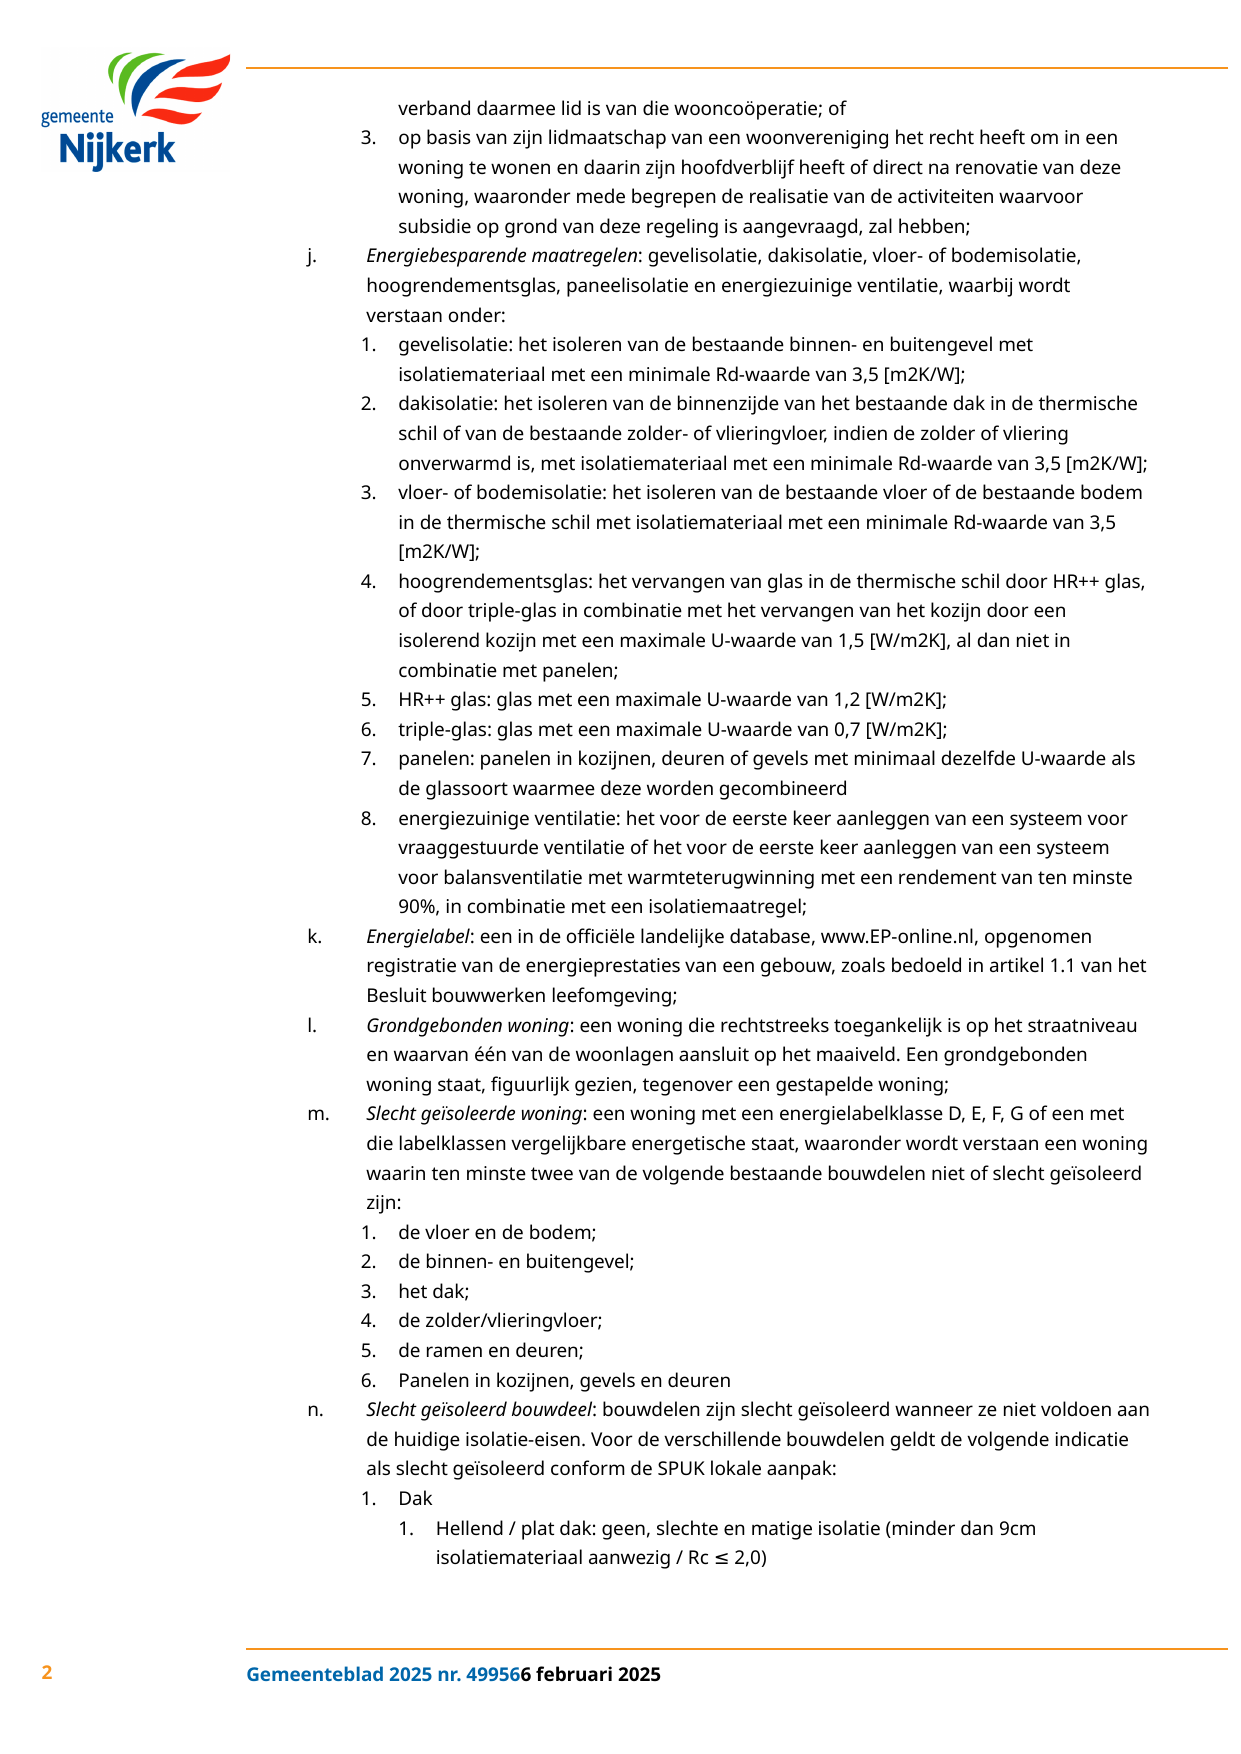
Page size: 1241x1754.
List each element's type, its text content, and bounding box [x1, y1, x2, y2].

list op basis van zijn lidmaatschap van een woonvereniging het recht heeft om in een woning te wonen en daarin zijn hoofdverblijf heeft of direct na renovatie van deze woning, waaronder mede begrepen de realisatie van de activiteiten waarvoor subsidie op grond van deze regeling is aangevraagd, zal hebben; [361, 124, 1152, 239]
list dakisolatie: het isoleren van de binnenzijde van het bestaande dak in de thermische schil of van de bestaande zolder- of vlieringvloer, indien de zolder of vliering onverwarmd is, met isolatiemateriaal met een minimale Rd-waarde van 3,5 [m2K/W]; [361, 391, 1152, 476]
list Grondgebonden woning: een woning die rechtstreeks toegankelijk is op het straatniveau en waarvan één van de woonlagen aansluit op het maaiveld. Een grondgebonden woning staat, figuurlijk gezien, tegenover een gestapelde woning; [307, 1012, 1152, 1097]
list energiezuinige ventilatie: het voor de eerste keer aanleggen van een systeem voor vraaggestuurde ventilatie of het voor de eerste keer aanleggen van een systeem voor balansventilatie met warmteterugwinning met een rendement van ten minste 90%, in combinatie met een isolatiemaatregel; [361, 805, 1152, 919]
list triple-glas: glas met een maximale U-waarde van 0,7 [W/m2K]; [361, 716, 1152, 742]
list de vloer en de bodem; [361, 1219, 1152, 1245]
list de binnen- en buitengevel; [361, 1248, 1152, 1274]
list Panelen in kozijnen, gevels en deuren [361, 1367, 1152, 1393]
list Hellend / plat dak: geen, slechte en matige isolatie (minder dan 9cm isolatiemateriaal aanwezig / Rc ≤ 2,0) [398, 1515, 1152, 1570]
list de ramen en deuren; [361, 1337, 1152, 1363]
list het dak; [361, 1278, 1152, 1304]
list Slecht geïsoleerde woning: een woning met een energielabelklasse D, E, F, G of een met die labelklassen vergelijkbare energetische staat, waaronder wordt verstaan een woning waarin ten minste twee van de volgende bestaande bouwdelen niet of slecht geïsoleerd zijn: [307, 1101, 1152, 1215]
list hoogrendementsglas: het vervangen van glas in de thermische schil door HR++ glas, of door triple-glas in combinatie met het vervangen van het kozijn door een isolerend kozijn met een maximale U-waarde van 1,5 [W/m2K], al dan niet in combinatie met panelen; [361, 568, 1152, 683]
list Dak [361, 1485, 1152, 1511]
list de zolder/vlieringvloer; [361, 1308, 1152, 1333]
list verband daarmee lid is van die wooncoöperatie; of [361, 95, 1152, 121]
list Energiebesparende maatregelen: gevelisolatie, dakisolatie, vloer- of bodemisolatie, hoogrendementsglas, paneelisolatie en energiezuinige ventilatie, waarbij wordt verstaan onder: [307, 243, 1152, 328]
list HR++ glas: glas met een maximale U-waarde van 1,2 [W/m2K]; [361, 686, 1152, 712]
list Energielabel: een in de officiële landelijke database, www.EP-online.nl, opgenomen registratie van de energieprestaties van een gebouw, zoals bedoeld in artikel 1.1 van het Besluit bouwwerken leefomgeving; [307, 923, 1152, 1008]
picture [41, 47, 231, 172]
list vloer- of bodemisolatie: het isoleren van de bestaande vloer of de bestaande bodem in de thermische schil met isolatiemateriaal met een minimale Rd-waarde van 3,5 [m2K/W]; [361, 479, 1152, 564]
list Slecht geïsoleerd bouwdeel: bouwdelen zijn slecht geïsoleerd wanneer ze niet voldoen aan de huidige isolatie-eisen. Voor de verschillende bouwdelen geldt de volgende indicatie als slecht geïsoleerd conform de SPUK lokale aanpak: [307, 1396, 1152, 1481]
list panelen: panelen in kozijnen, deuren of gevels met minimaal dezelfde U-waarde als de glassoort waarmee deze worden gecombineerd [361, 746, 1152, 801]
list gevelisolatie: het isoleren van de bestaande binnen- en buitengevel met isolatiemateriaal met een minimale Rd-waarde van 3,5 [m2K/W]; [361, 331, 1152, 387]
